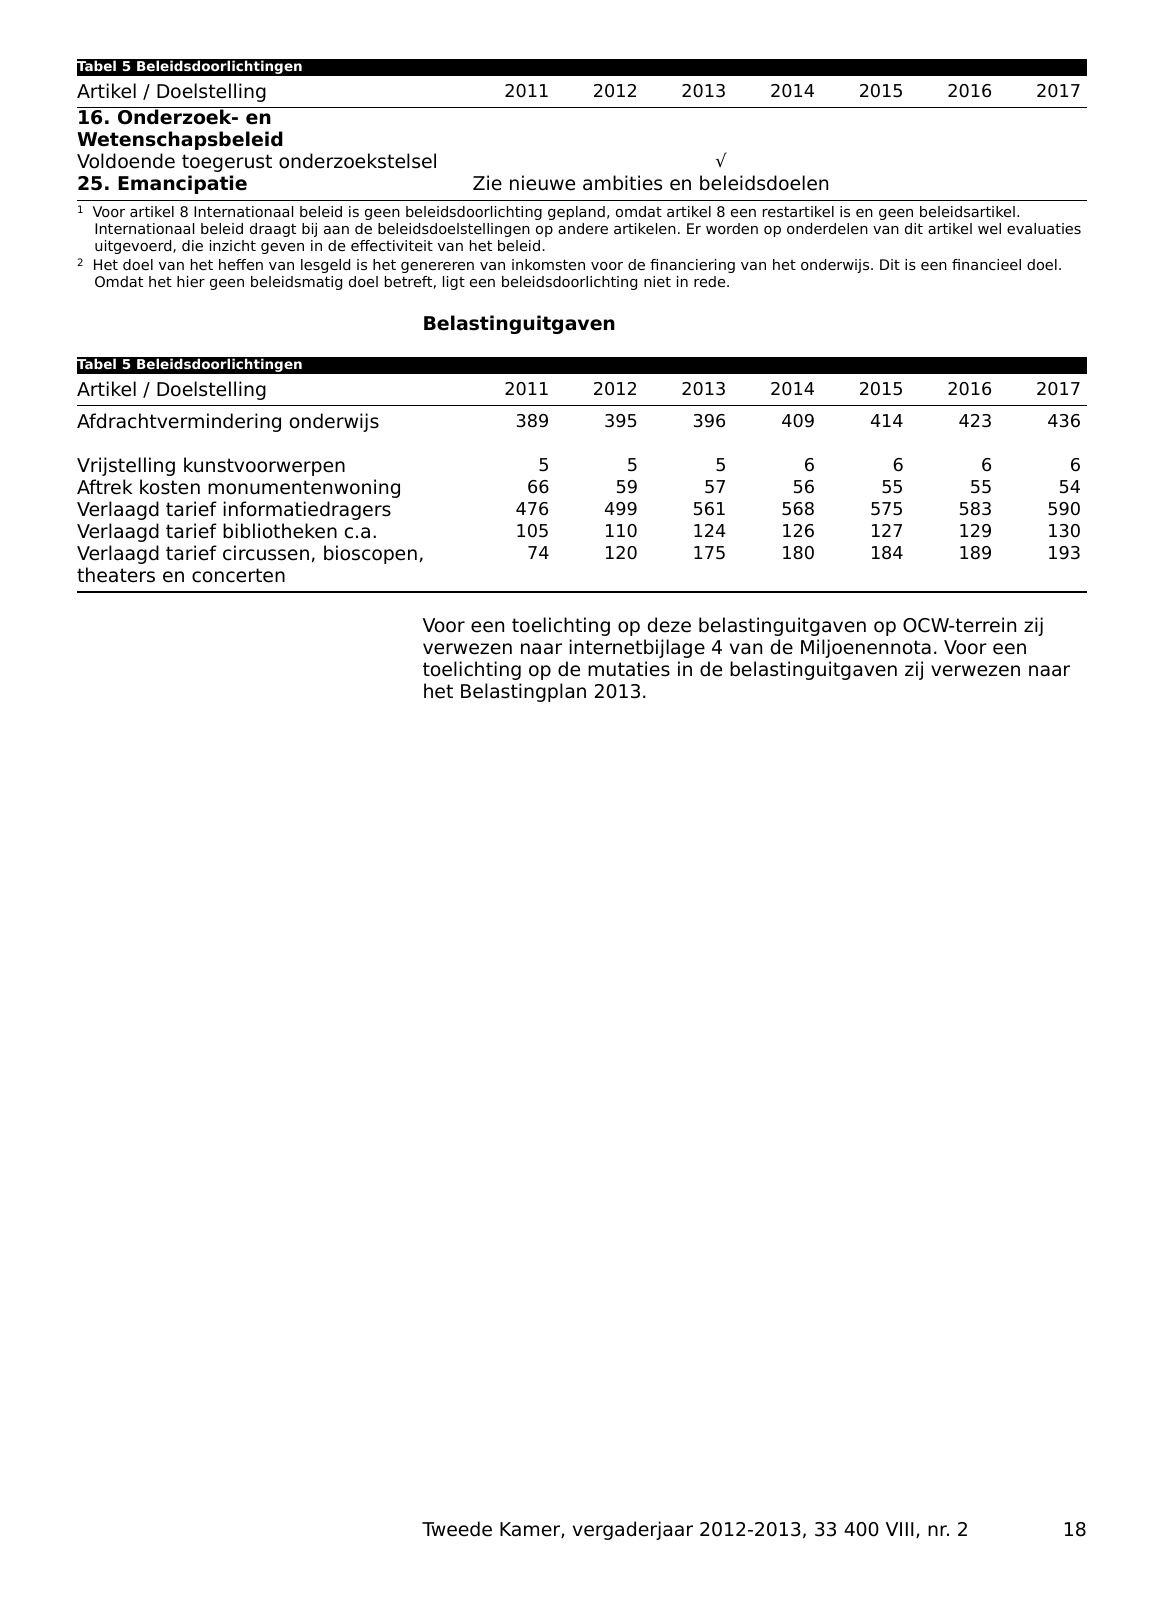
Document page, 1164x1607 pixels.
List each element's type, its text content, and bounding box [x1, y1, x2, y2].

table_cell 2015 [821, 374, 909, 405]
table_cell [909, 151, 998, 173]
table_cell 2015 [821, 76, 909, 107]
table_cell [466, 151, 555, 173]
table_cell Verlaagd tarief informatiedragers [77, 499, 466, 521]
table_cell 55 [821, 477, 909, 499]
table_cell 2016 [909, 374, 998, 405]
table_cell [821, 108, 909, 151]
table_cell 2014 [732, 76, 821, 107]
table_cell [77, 433, 466, 455]
table_cell 5 [555, 455, 644, 477]
table_cell [909, 108, 998, 151]
table_cell 130 [998, 521, 1087, 543]
table_cell [555, 108, 644, 151]
table_cell 409 [732, 406, 821, 433]
text Voor een toelichting op deze belastinguitgaven op OCW-terrein zij verwezen naar internetbijlage 4 van de Miljoenennota. Voor een toelichting op de mutaties in de belastinguitgaven zij verwezen naar het Belastingplan 2013. [422, 615, 1087, 703]
table_cell Verlaagd tarief circussen, bioscopen, theaters en concerten [77, 543, 466, 591]
table_cell 6 [732, 455, 821, 477]
table_cell [998, 108, 1087, 151]
table_cell 389 [466, 406, 555, 433]
table_cell [555, 151, 644, 173]
table_cell 127 [821, 521, 909, 543]
table_cell 16. Onderzoek- en Wetenschapsbeleid [77, 108, 466, 151]
table_cell 2016 [909, 76, 998, 107]
table_cell 110 [555, 521, 644, 543]
table_cell [732, 433, 821, 455]
table_cell [732, 151, 821, 173]
table_cell 2017 [998, 76, 1087, 107]
table_header Tabel 5 Beleidsdoorlichtingen [77, 59, 1087, 75]
subtitle Belastinguitgaven [422, 313, 1087, 335]
table_cell 56 [732, 477, 821, 499]
table_cell 59 [555, 477, 644, 499]
table_cell Artikel / Doelstelling [77, 374, 466, 405]
table_cell [644, 433, 732, 455]
table_cell Zie nieuwe ambities en beleidsdoelen [466, 173, 1087, 200]
table_cell 2011 [466, 374, 555, 405]
table_cell [466, 433, 555, 455]
table_cell 575 [821, 499, 909, 521]
table_header Tabel 5 Beleidsdoorlichtingen [77, 357, 1087, 373]
table_cell √ [644, 151, 732, 173]
table_cell [909, 433, 998, 455]
table_cell 5 [644, 455, 732, 477]
table_cell 184 [821, 543, 909, 591]
table_cell 6 [998, 455, 1087, 477]
table_cell 2014 [732, 374, 821, 405]
table_cell 395 [555, 406, 644, 433]
table_cell 55 [909, 477, 998, 499]
table_cell Aftrek kosten monumentenwoning [77, 477, 466, 499]
table_cell 180 [732, 543, 821, 591]
table_cell 6 [821, 455, 909, 477]
table_cell Afdrachtvermindering onderwijs [77, 406, 466, 433]
table_cell 561 [644, 499, 732, 521]
table_cell 2013 [644, 76, 732, 107]
table_cell 423 [909, 406, 998, 433]
table_cell 2012 [555, 374, 644, 405]
table_cell 129 [909, 521, 998, 543]
table_cell 568 [732, 499, 821, 521]
table_cell 2012 [555, 76, 644, 107]
table_cell 54 [998, 477, 1087, 499]
table_cell [821, 151, 909, 173]
table_cell 120 [555, 543, 644, 591]
table_cell 583 [909, 499, 998, 521]
table_cell 590 [998, 499, 1087, 521]
table_cell 2011 [466, 76, 555, 107]
table_cell 126 [732, 521, 821, 543]
table_cell [821, 433, 909, 455]
table_cell 436 [998, 406, 1087, 433]
table_cell 175 [644, 543, 732, 591]
table_cell Artikel / Doelstelling [77, 76, 466, 107]
table_cell 499 [555, 499, 644, 521]
table_cell 124 [644, 521, 732, 543]
table_cell 6 [909, 455, 998, 477]
table_cell [555, 433, 644, 455]
table_cell [644, 108, 732, 151]
table_cell 5 [466, 455, 555, 477]
table_cell [466, 108, 555, 151]
table_cell 74 [466, 543, 555, 591]
table_cell 396 [644, 406, 732, 433]
table_cell 476 [466, 499, 555, 521]
table_cell Verlaagd tarief bibliotheken c.a. [77, 521, 466, 543]
table_cell 105 [466, 521, 555, 543]
table_cell 189 [909, 543, 998, 591]
table_cell [998, 151, 1087, 173]
table_cell [732, 108, 821, 151]
table_cell Voldoende toegerust onderzoekstelsel [77, 151, 466, 173]
table_cell 414 [821, 406, 909, 433]
table_cell [998, 433, 1087, 455]
table_cell Vrijstelling kunstvoorwerpen [77, 455, 466, 477]
table_cell 2013 [644, 374, 732, 405]
table_cell 193 [998, 543, 1087, 591]
table_cell 2017 [998, 374, 1087, 405]
table_cell 25. Emancipatie [77, 173, 466, 200]
table_cell 66 [466, 477, 555, 499]
table_cell 1 Voor artikel 8 Internationaal beleid is geen beleidsdoorlichting gepland, omdat artikel 8 een restartikel is en geen beleidsartikel. Internationaal beleid draagt bij aan de beleidsdoelstellingen op andere artikelen. Er worden op onderdelen van dit artikel wel evaluaties uitgevoerd, die inzicht geven in de effectiviteit van het beleid. 2 Het doel van het heffen van lesgeld is het genereren van inkomsten voor de financiering van het onderwijs. Dit is een financieel doel. Omdat het hier geen beleidsmatig doel betreft, ligt een beleidsdoorlichting niet in rede. [77, 201, 1087, 291]
table_cell 57 [644, 477, 732, 499]
